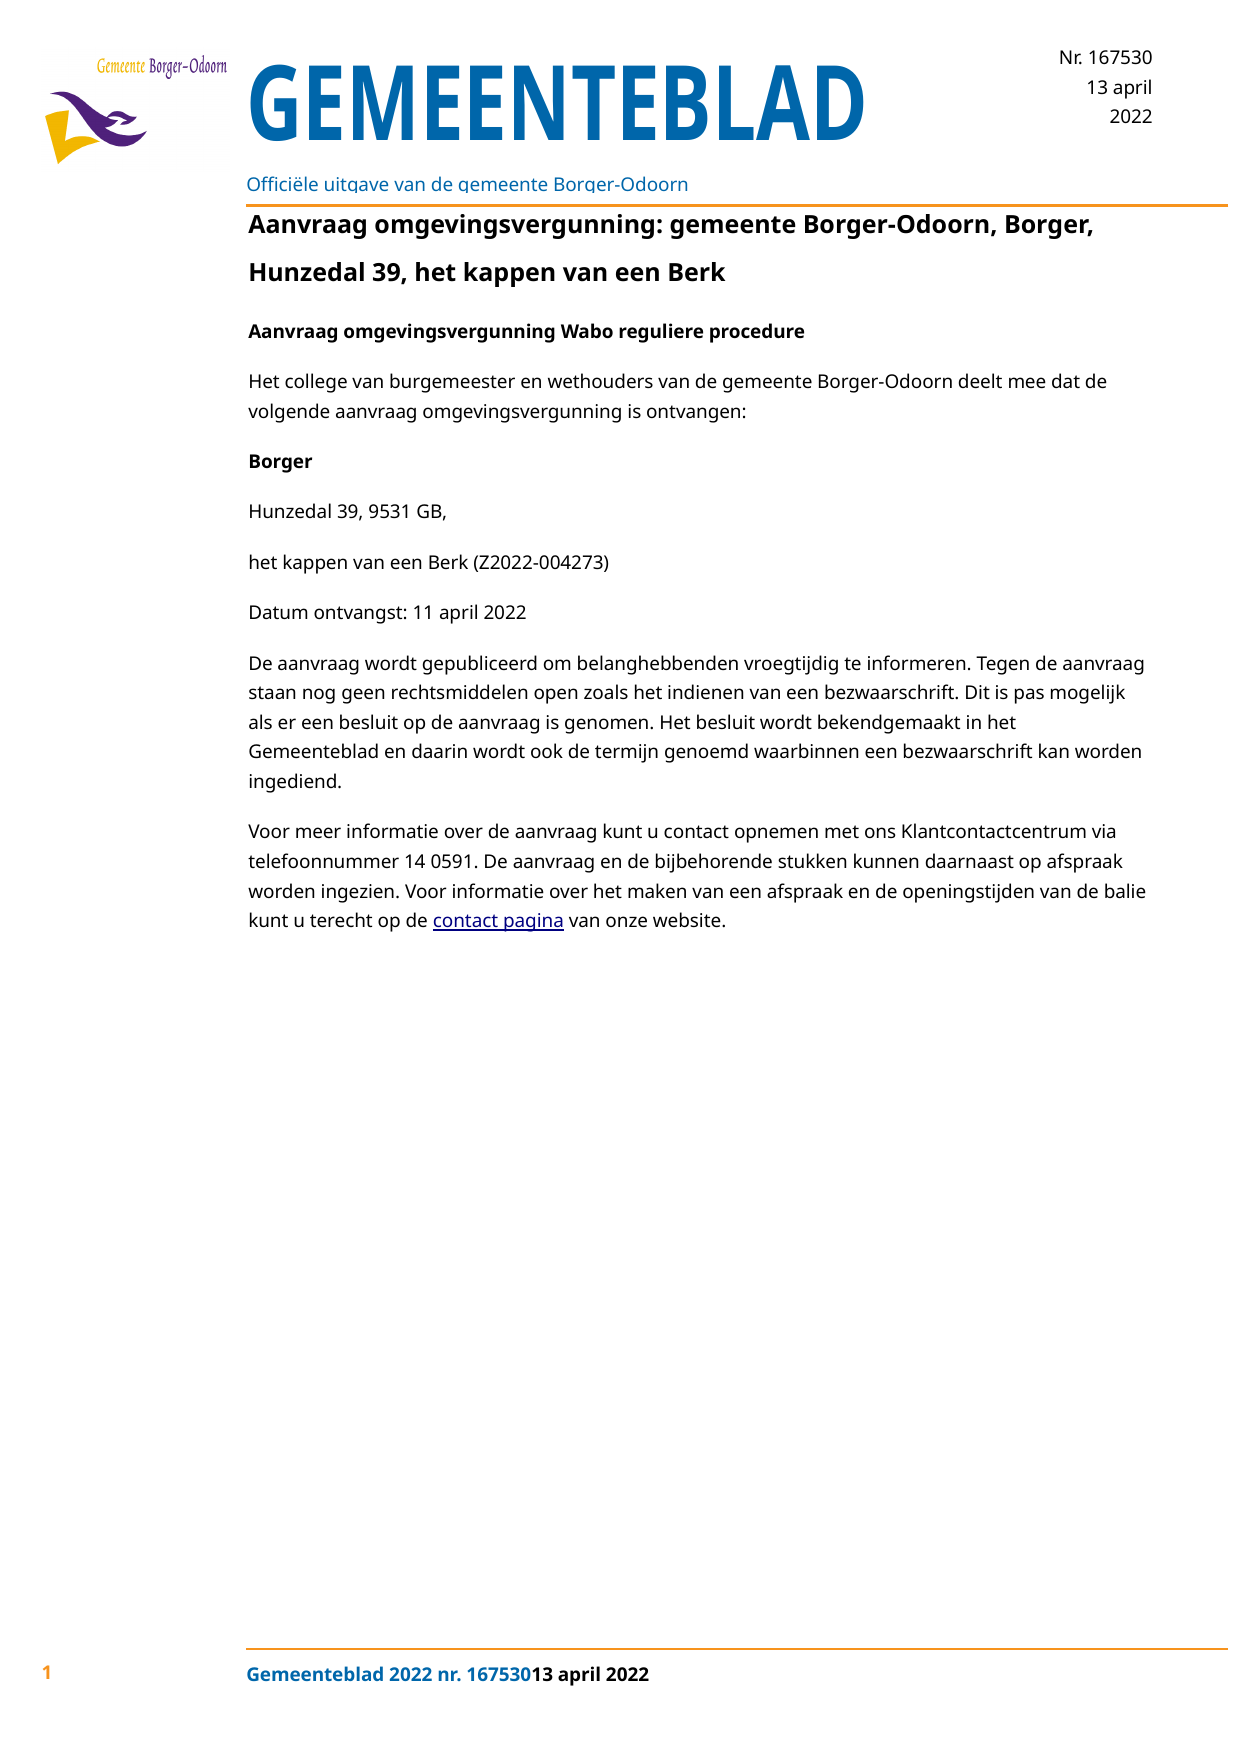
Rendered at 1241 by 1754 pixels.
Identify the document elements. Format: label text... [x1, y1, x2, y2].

text Voor meer informatie over de aanvraag kunt u contact opnemen met ons Klantcontactcentrum via telefoonnummer 14 0591. De aanvraag en de bijbehorende stukken kunnen daarnaast op afspraak worden ingezien. Voor informatie over het maken van een afspraak en de openingstijden van de balie kunt u terecht op de contact pagina van onze website. [248, 819, 1152, 933]
picture [41, 47, 231, 172]
text De aanvraag wordt gepubliceerd om belanghebbenden vroegtijdig te informeren. Tegen de aanvraag staan nog geen rechtsmiddelen open zoals het indienen van een bezwaarschrift. Dit is pas mogelijk als er een besluit op de aanvraag is genomen. Het besluit wordt bekendgemaakt in het Gemeenteblad en daarin wordt ook de termijn genoemd waarbinnen een bezwaarschrift kan worden ingediend. [248, 650, 1152, 794]
text Datum ontvangst: 11 april 2022 [248, 599, 1152, 625]
text het kappen van een Berk (Z2022-004273) [248, 549, 1152, 575]
text Aanvraag omgevingsvergunning Wabo reguliere procedure [248, 318, 1152, 344]
text Hunzedal 39, 9531 GB, [248, 499, 1152, 524]
text Het college van burgemeester en wethouders van de gemeente Borger-Odoorn deelt mee dat de volgende aanvraag omgevingsvergunning is ontvangen: [248, 368, 1152, 424]
text Borger [248, 448, 1152, 474]
text Aanvraag omgevingsvergunning: gemeente Borger-Odoorn, Borger, Hunzedal 39, het kappen van een Berk [248, 207, 1152, 288]
